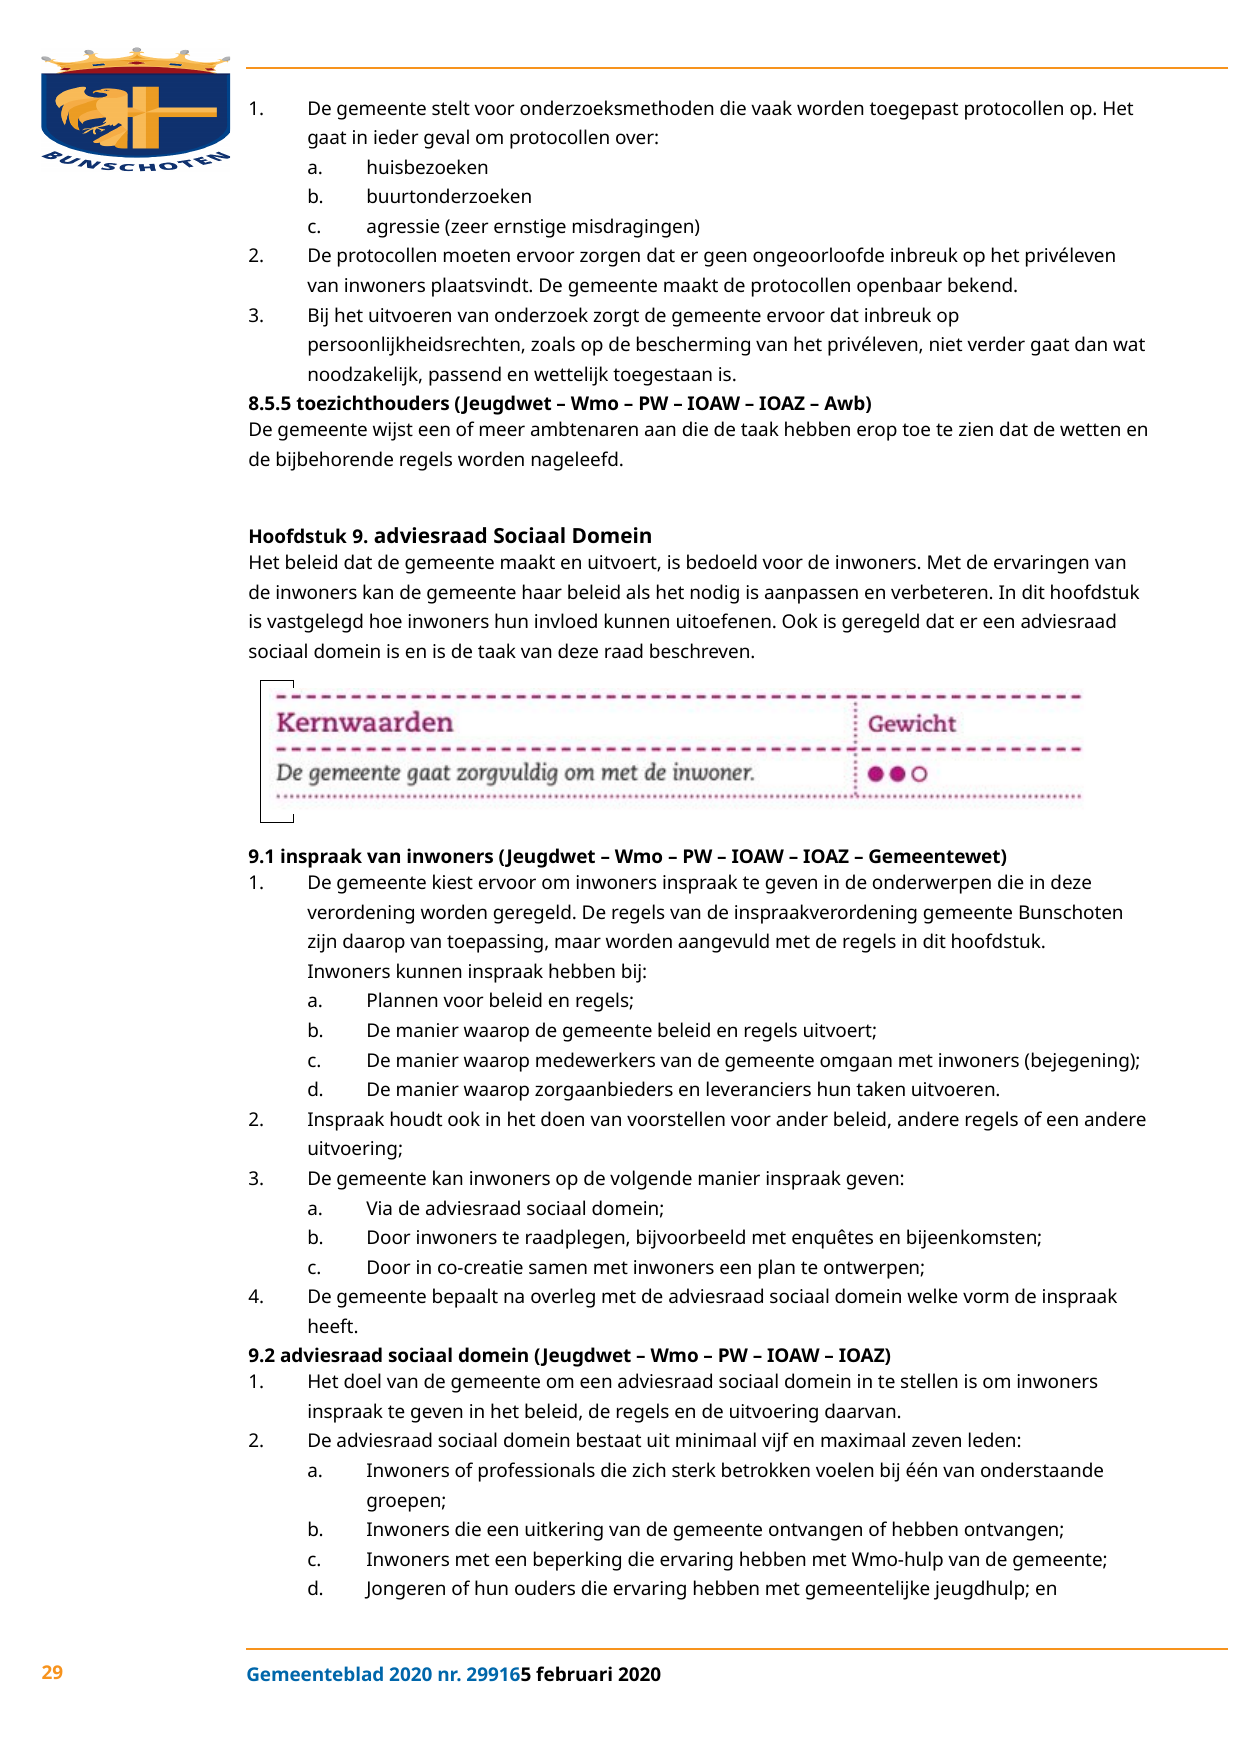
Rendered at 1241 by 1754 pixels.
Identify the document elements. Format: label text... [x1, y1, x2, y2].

list De protocollen moeten ervoor zorgen dat er geen ongeoorloofde inbreuk op het privé­leven van inwoners plaatsvindt. De gemeente maakt de protocollen openbaar bekend. [248, 243, 1152, 298]
list Jongeren of hun ouders die ervaring hebben met gemeentelijke jeugdhulp; en [307, 1576, 1152, 1601]
list Inwoners of professionals die zich sterk betrokken voelen bij één van onderstaande groepen; [307, 1457, 1152, 1512]
text Het beleid dat de gemeente maakt en uitvoert, is bedoeld voor de inwoners. Met de ervaringen van de inwoners kan de gemeente haar beleid als het nodig is aanpassen en verbeteren. In dit hoofdstuk is vastgelegd hoe inwoners hun invloed kunnen uitoefenen. Ook is geregeld dat er een adviesraad sociaal domein is en is de taak van deze raad beschreven. [248, 549, 1152, 664]
text 8.5.5 toezichthouders (Jeugdwet – Wmo – PW – IOAW – IOAZ – Awb) [248, 391, 1152, 416]
list Inwoners met een beperking die ervaring hebben met Wmo-hulp van de gemeente; [307, 1546, 1152, 1572]
list buurtonderzoeken [307, 183, 1152, 209]
list Inspraak houdt ook in het doen van voorstellen voor ander beleid, andere regels of een andere uitvoering; [248, 1106, 1152, 1161]
text 9.2 adviesraad sociaal domein (Jeugdwet – Wmo – PW – IOAW – IOAZ) [248, 1343, 1152, 1368]
list huisbezoeken [307, 154, 1152, 180]
list De gemeente bepaalt na overleg met de adviesraad sociaal domein welke vorm de inspraak heeft. [248, 1283, 1152, 1339]
list Door in co-creatie samen met inwoners een plan te ontwerpen; [307, 1254, 1152, 1280]
list Inwoners die een uitkering van de gemeente ontvangen of hebben ontvangen; [307, 1516, 1152, 1542]
list Het doel van de gemeente om een adviesraad sociaal domein in te stellen is om inwoners inspraak te geven in het beleid, de regels en de uitvoering daarvan. [248, 1368, 1152, 1424]
list De manier waarop de gemeente beleid en regels uitvoert; [307, 1017, 1152, 1043]
list Plannen voor beleid en regels; [307, 988, 1152, 1013]
picture [41, 47, 231, 172]
list De manier waarop zorgaanbieders en leveranciers hun taken uitvoeren. [307, 1076, 1152, 1102]
list agressie (zeer ernstige misdragingen) [307, 213, 1152, 239]
list De adviesraad sociaal domein bestaat uit minimaal vijf en maximaal zeven leden: [248, 1428, 1152, 1453]
text 9.1 inspraak van inwoners (Jeugdwet – Wmo – PW – IOAW – IOAZ – Gemeentewet) [248, 844, 1152, 869]
list De manier waarop medewerkers van de gemeente omgaan met inwoners (bejegening); [307, 1047, 1152, 1073]
list Inwoners kunnen inspraak hebben bij: [248, 958, 1152, 984]
picture [268, 688, 1096, 814]
list De gemeente kan inwoners op de volgende manier inspraak geven: [248, 1165, 1152, 1191]
list Bij het uitvoeren van onderzoek zorgt de gemeente ervoor dat inbreuk op persoonlijkheidsrechten, zoals op de bescherming van het privé­leven, niet verder gaat dan wat noodzakelijk, passend en wettelijk toegestaan is. [248, 302, 1152, 387]
text Hoofdstuk 9. adviesraad Sociaal Domein [248, 521, 1152, 549]
list De gemeente kiest ervoor om inwoners inspraak te geven in de onderwerpen die in deze verordening worden geregeld. De regels van de inspraakverordening gemeente Bunschoten zijn daarop van toepassing, maar worden aangevuld met de regels in dit hoofdstuk. [248, 869, 1152, 954]
text De gemeente wijst een of meer ambtenaren aan die de taak hebben erop toe te zien dat de wetten en de bijbehorende regels worden nageleefd. [248, 416, 1152, 472]
list De gemeente stelt voor onderzoeksmethoden die vaak worden toegepast protocollen op. Het gaat in ieder geval om protocollen over: [248, 95, 1152, 150]
list Door inwoners te raadplegen, bijvoorbeeld met enquêtes en bijeenkomsten; [307, 1224, 1152, 1250]
list Via de adviesraad sociaal domein; [307, 1195, 1152, 1221]
